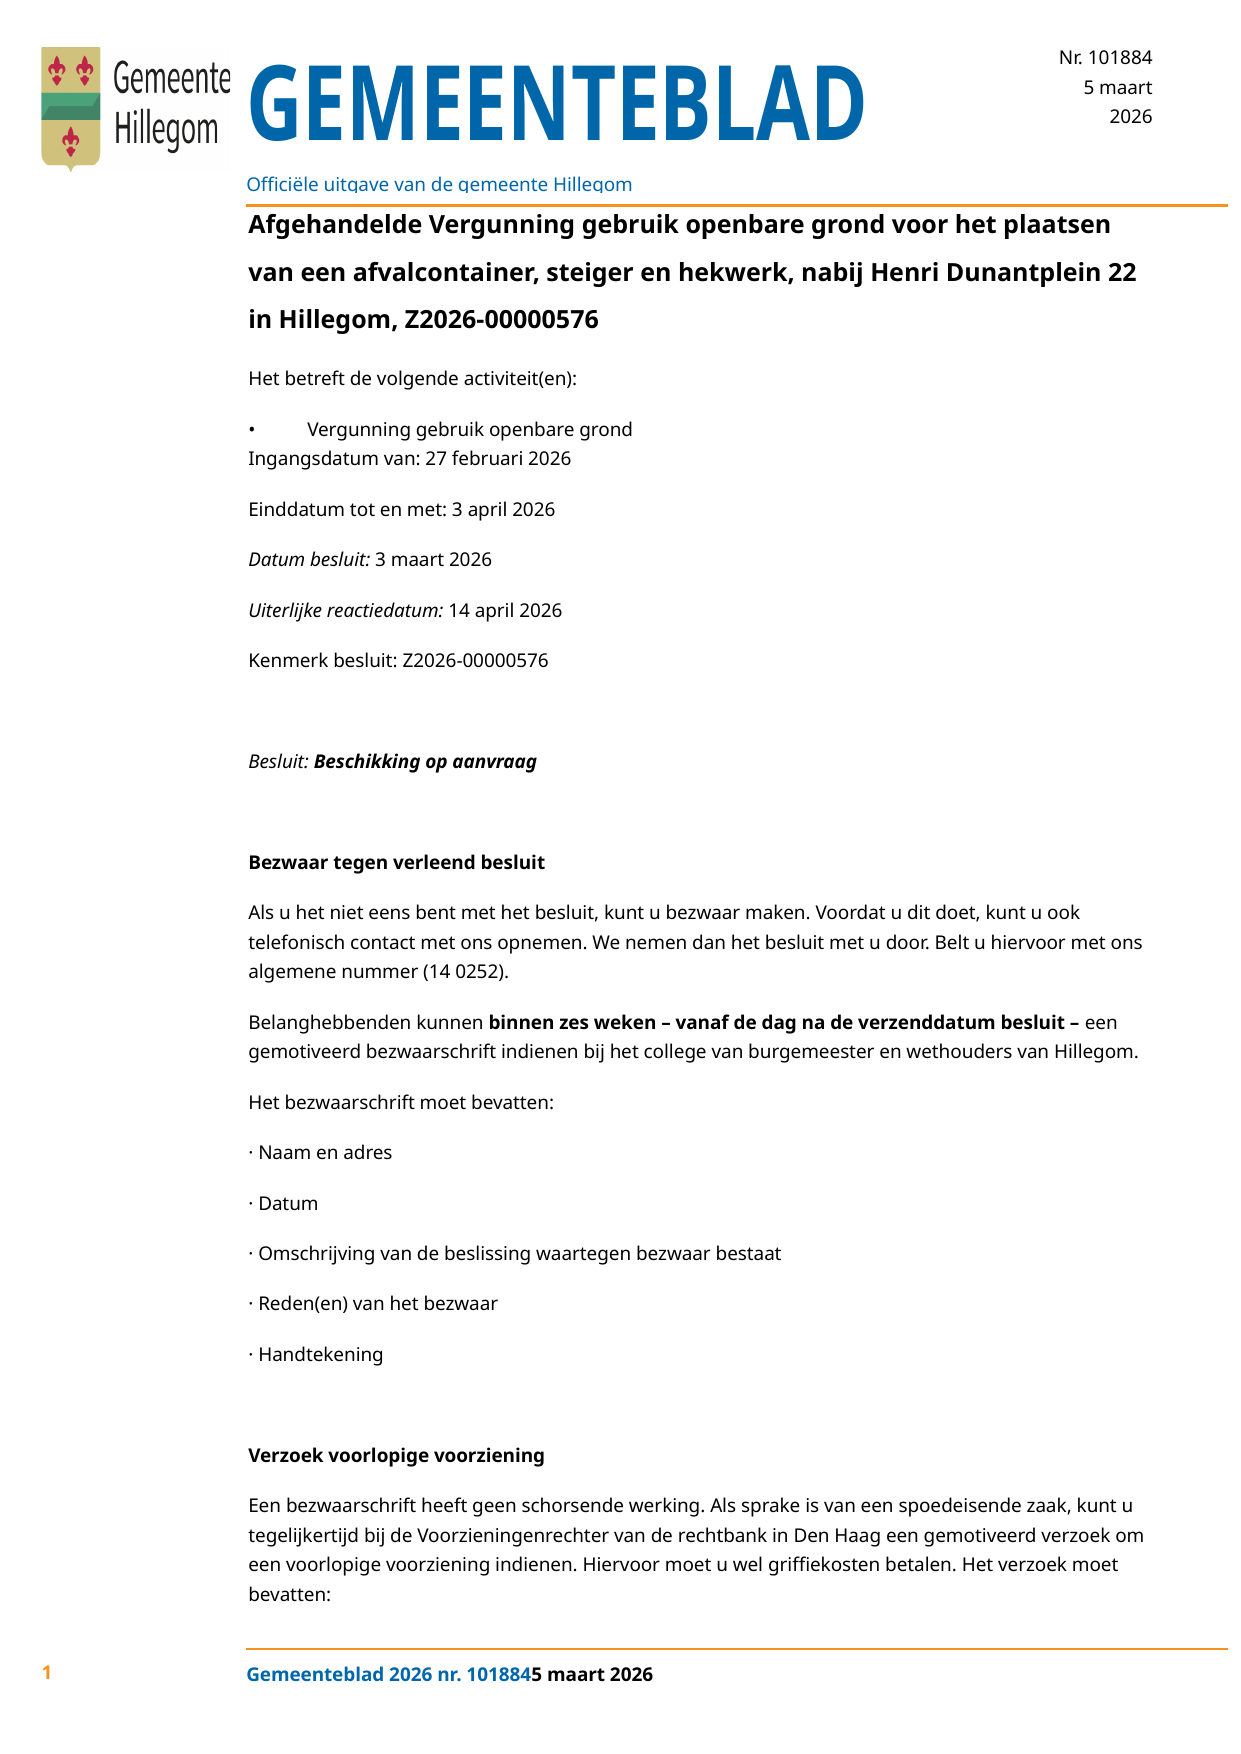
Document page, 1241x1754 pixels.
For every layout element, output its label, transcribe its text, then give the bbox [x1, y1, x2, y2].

text Het bezwaarschrift moet bevatten: [248, 1089, 1152, 1114]
text · Naam en adres [248, 1139, 1152, 1165]
text · Handtekening [248, 1341, 1152, 1367]
picture [41, 47, 231, 172]
text Afgehandelde Vergunning gebruik openbare grond voor het plaatsen van een afvalcontainer, steiger en hekwerk, nabij Henri Dunantplein 22 in Hillegom, Z2026-00000576 [248, 207, 1152, 336]
text Uiterlijke reactiedatum: 14 april 2026 [248, 597, 1152, 622]
text Besluit: Beschikking op aanvraag [248, 748, 1152, 774]
text Het betreft de volgende activiteit(en): [248, 366, 1152, 391]
text · Reden(en) van het bezwaar [248, 1291, 1152, 1316]
text Kenmerk besluit: Z2026-00000576 [248, 647, 1152, 673]
text Datum besluit: 3 maart 2026 [248, 546, 1152, 572]
list Vergunning gebruik openbare grond [248, 416, 1152, 442]
text Verzoek voorlopige voorziening [248, 1442, 1152, 1467]
text Einddatum tot en met: 3 april 2026 [248, 496, 1152, 522]
text Belanghebbenden kunnen binnen zes weken – vanaf de dag na de verzenddatum besluit – een gemotiveerd bezwaarschrift indienen bij het college van burgemeester en wethouders van Hillegom. [248, 1009, 1152, 1064]
text · Omschrijving van de beslissing waartegen bezwaar bestaat [248, 1240, 1152, 1266]
text Een bezwaarschrift heeft geen schorsende werking. Als sprake is van een spoedeisende zaak, kunt u tegelijkertijd bij de Voorzieningenrechter van de rechtbank in Den Haag een gemotiveerd verzoek om een voorlopige voorziening indienen. Hiervoor moet u wel griffiekosten betalen. Het verzoek moet bevatten: [248, 1492, 1152, 1607]
text · Datum [248, 1190, 1152, 1215]
text Als u het niet eens bent met het besluit, kunt u bezwaar maken. Voordat u dit doet, kunt u ook telefonisch contact met ons opnemen. We nemen dan het besluit met u door. Belt u hiervoor met ons algemene nummer (14 0252). [248, 899, 1152, 984]
text Ingangsdatum van: 27 februari 2026 [248, 446, 1152, 471]
text Bezwaar tegen verleend besluit [248, 849, 1152, 874]
